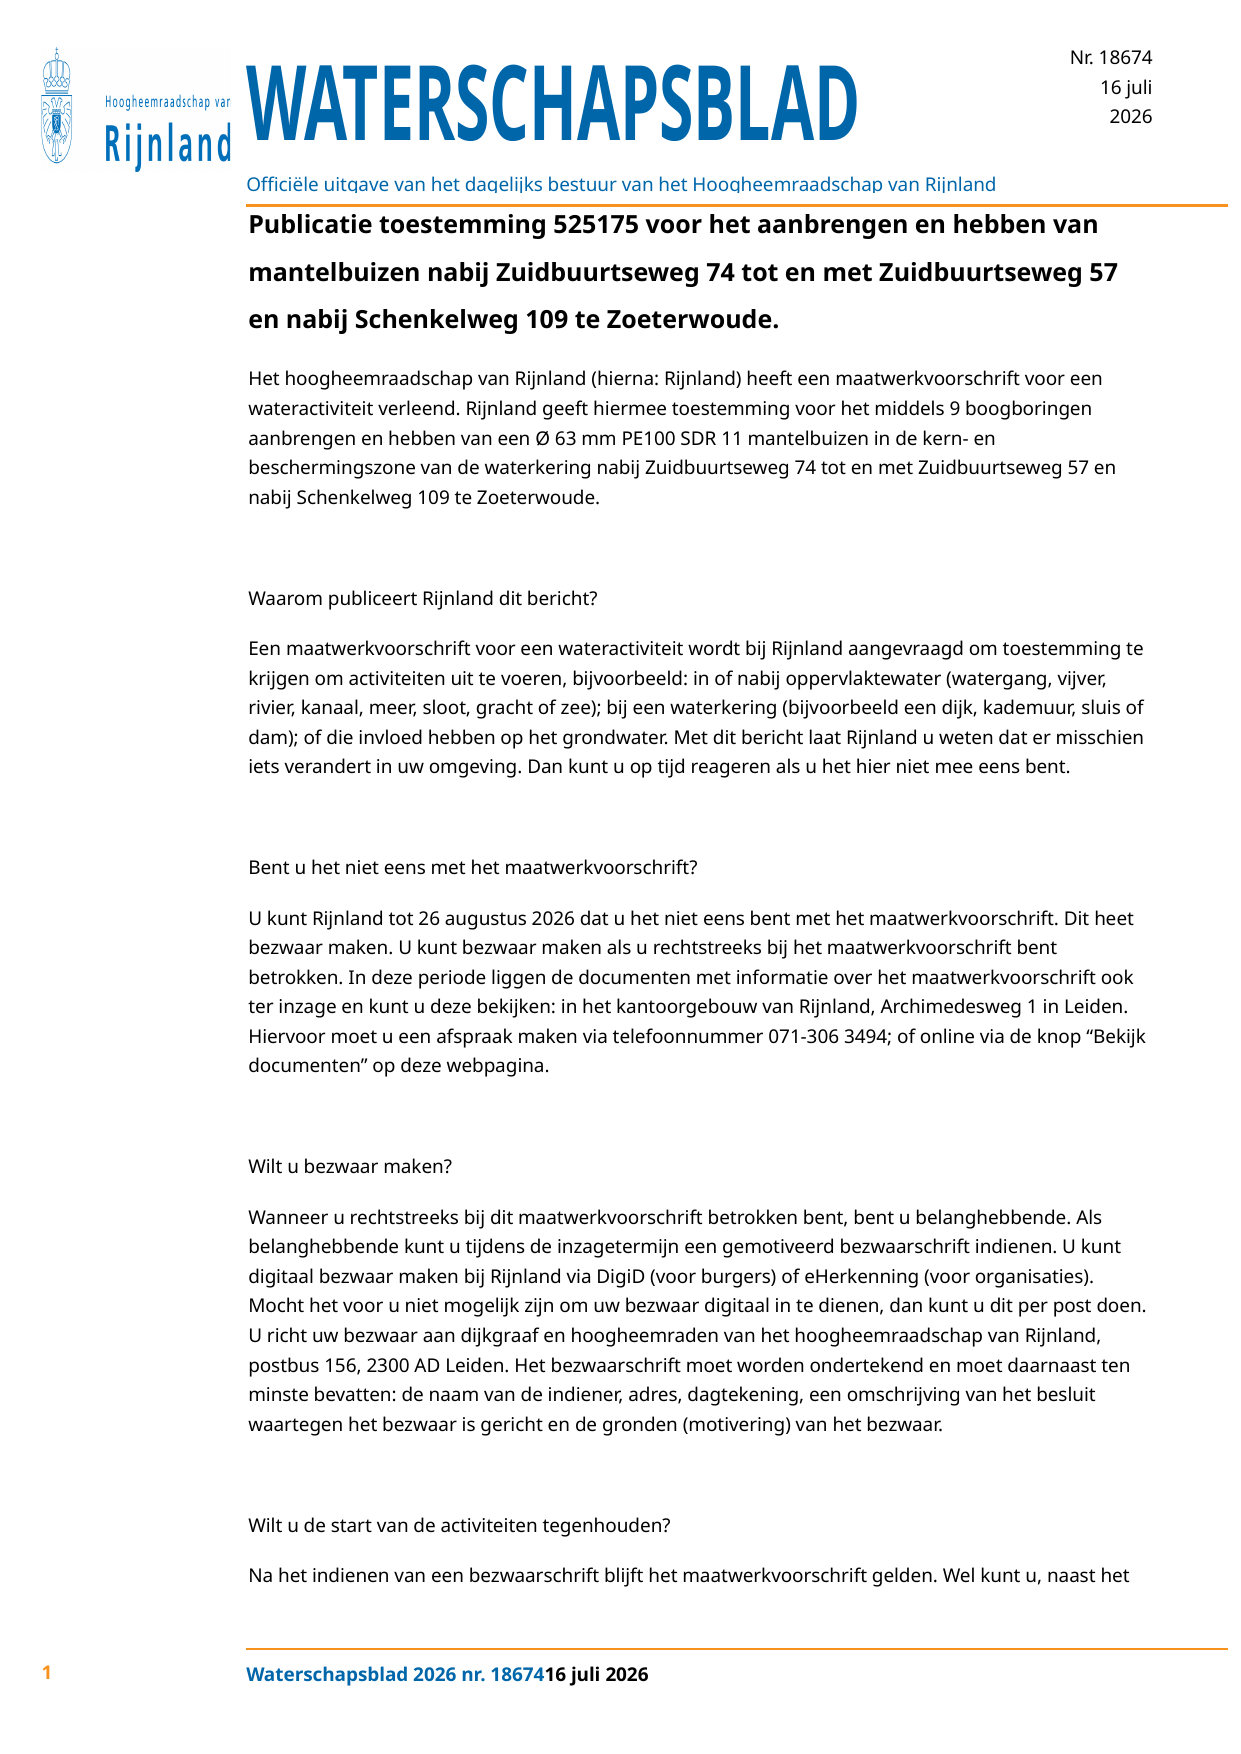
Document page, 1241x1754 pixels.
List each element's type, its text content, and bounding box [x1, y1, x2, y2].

picture [41, 47, 231, 172]
text Het hoogheemraadschap van Rijnland (hierna: Rijnland) heeft een maatwerkvoorschrift voor een wateractiviteit verleend. Rijnland geeft hiermee toestemming voor het middels 9 boogboringen aanbrengen en hebben van een Ø 63 mm PE100 SDR 11 mantelbuizen in de kern- en beschermingszone van de waterkering nabij Zuidbuurtseweg 74 tot en met Zuidbuurtseweg 57 en nabij Schenkelweg 109 te Zoeterwoude. [248, 366, 1152, 509]
text Publicatie toestemming 525175 voor het aanbrengen en hebben van mantelbuizen nabij Zuidbuurtseweg 74 tot en met Zuidbuurtseweg 57 en nabij Schenkelweg 109 te Zoeterwoude. [248, 207, 1152, 336]
text Wilt u bezwaar maken? [248, 1153, 1152, 1179]
text Een maatwerkvoorschrift voor een wateractiviteit wordt bij Rijnland aangevraagd om toestemming te krijgen om activiteiten uit te voeren, bijvoorbeeld: in of nabij oppervlaktewater (watergang, vijver, rivier, kanaal, meer, sloot, gracht of zee); bij een waterkering (bijvoorbeeld een dijk, kademuur, sluis of dam); of die invloed hebben op het grondwater. Met dit bericht laat Rijnland u weten dat er misschien iets verandert in uw omgeving. Dan kunt u op tijd reageren als u het hier niet mee eens bent. [248, 635, 1152, 779]
text Na het indienen van een bezwaarschrift blijft het maatwerkvoorschrift gelden. Wel kunt u, naast het [248, 1562, 1152, 1588]
text Wanneer u rechtstreeks bij dit maatwerkvoorschrift betrokken bent, bent u belanghebbende. Als belanghebbende kunt u tijdens de inzagetermijn een gemotiveerd bezwaarschrift indienen. U kunt digitaal bezwaar maken bij Rijnland via DigiD (voor burgers) of eHerkenning (voor organisaties). Mocht het voor u niet mogelijk zijn om uw bezwaar digitaal in te dienen, dan kunt u dit per post doen. U richt uw bezwaar aan dijkgraaf en hoogheemraden van het hoogheemraadschap van Rijnland, postbus 156, 2300 AD Leiden. Het bezwaarschrift moet worden ondertekend en moet daarnaast ten minste bevatten: de naam van de indiener, adres, dagtekening, een omschrijving van het besluit waartegen het bezwaar is gericht en de gronden (motivering) van het bezwaar. [248, 1204, 1152, 1437]
text Wilt u de start van de activiteiten tegenhouden? [248, 1512, 1152, 1537]
text Waarom publiceert Rijnland dit bericht? [248, 585, 1152, 610]
text Bent u het niet eens met het maatwerkvoorschrift? [248, 854, 1152, 880]
text U kunt Rijnland tot 26 augustus 2026 dat u het niet eens bent met het maatwerkvoorschrift. Dit heet bezwaar maken. U kunt bezwaar maken als u rechtstreeks bij het maatwerkvoorschrift bent betrokken. In deze periode liggen de documenten met informatie over het maatwerkvoorschrift ook ter inzage en kunt u deze bekijken: in het kantoorgebouw van Rijnland, Archimedesweg 1 in Leiden. Hiervoor moet u een afspraak maken via telefoonnummer 071-306 3494; of online via de knop “Bekijk documenten” op deze webpagina. [248, 905, 1152, 1078]
